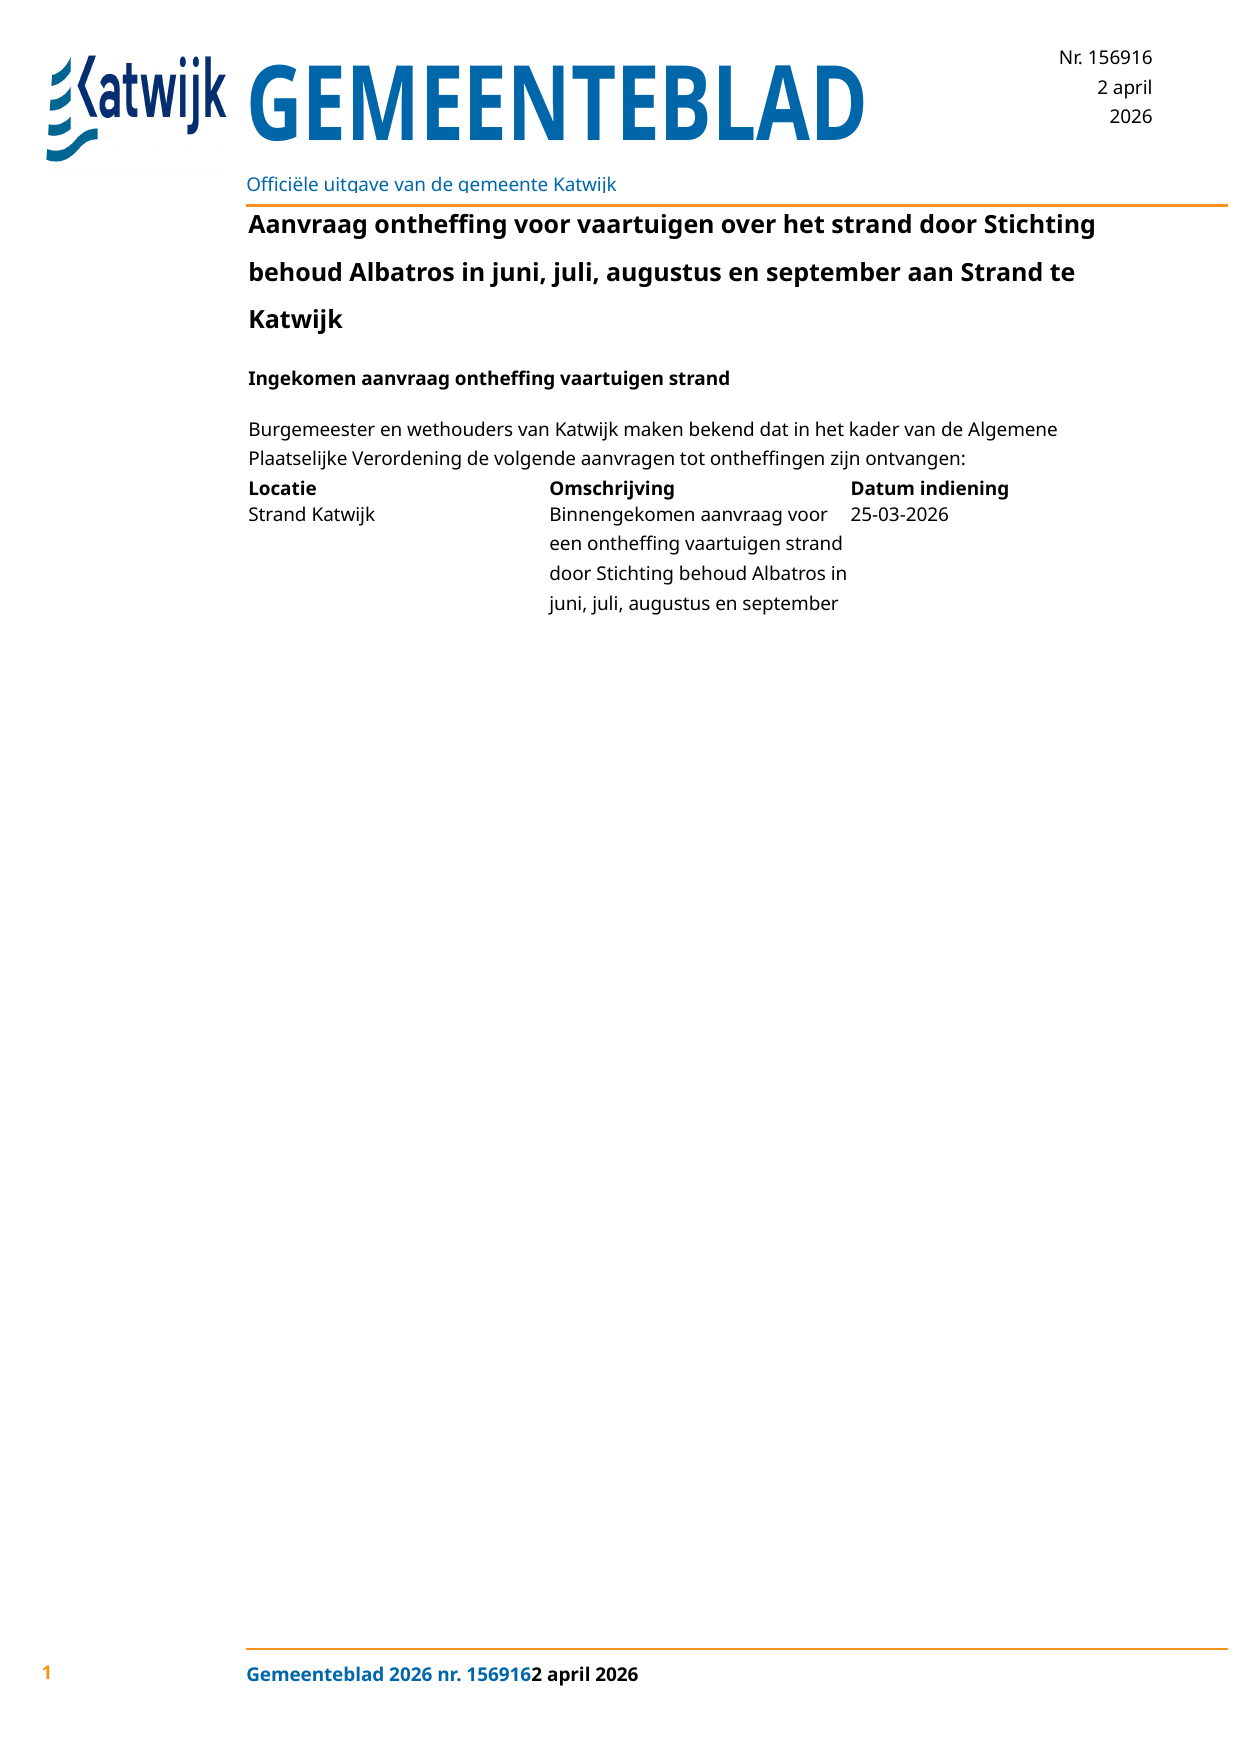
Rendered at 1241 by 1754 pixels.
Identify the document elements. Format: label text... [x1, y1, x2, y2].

table_cell Strand Katwijk [248, 501, 549, 615]
table_cell Binnengekomen aanvraag voor een ontheffing vaartuigen strand door Stichting behoud Albatros in juni, juli, augustus en september [549, 501, 850, 615]
text Aanvraag ontheffing voor vaartuigen over het strand door Stichting behoud Albatros in juni, juli, augustus en september aan Strand te Katwijk [248, 207, 1152, 336]
text Ingekomen aanvraag ontheffing vaartuigen strand [248, 366, 1152, 391]
text Burgemeester en wethouders van Katwijk maken bekend dat in het kader van de Algemene Plaatselijke Verordening de volgende aanvragen tot ontheffingen zijn ontvangen: [248, 416, 1152, 471]
table_header Locatie [248, 475, 549, 501]
table_header Omschrijving [549, 475, 850, 501]
table_header Datum indiening [850, 475, 1152, 501]
table_cell 25-03-2026 [850, 501, 1152, 615]
picture [41, 47, 231, 172]
